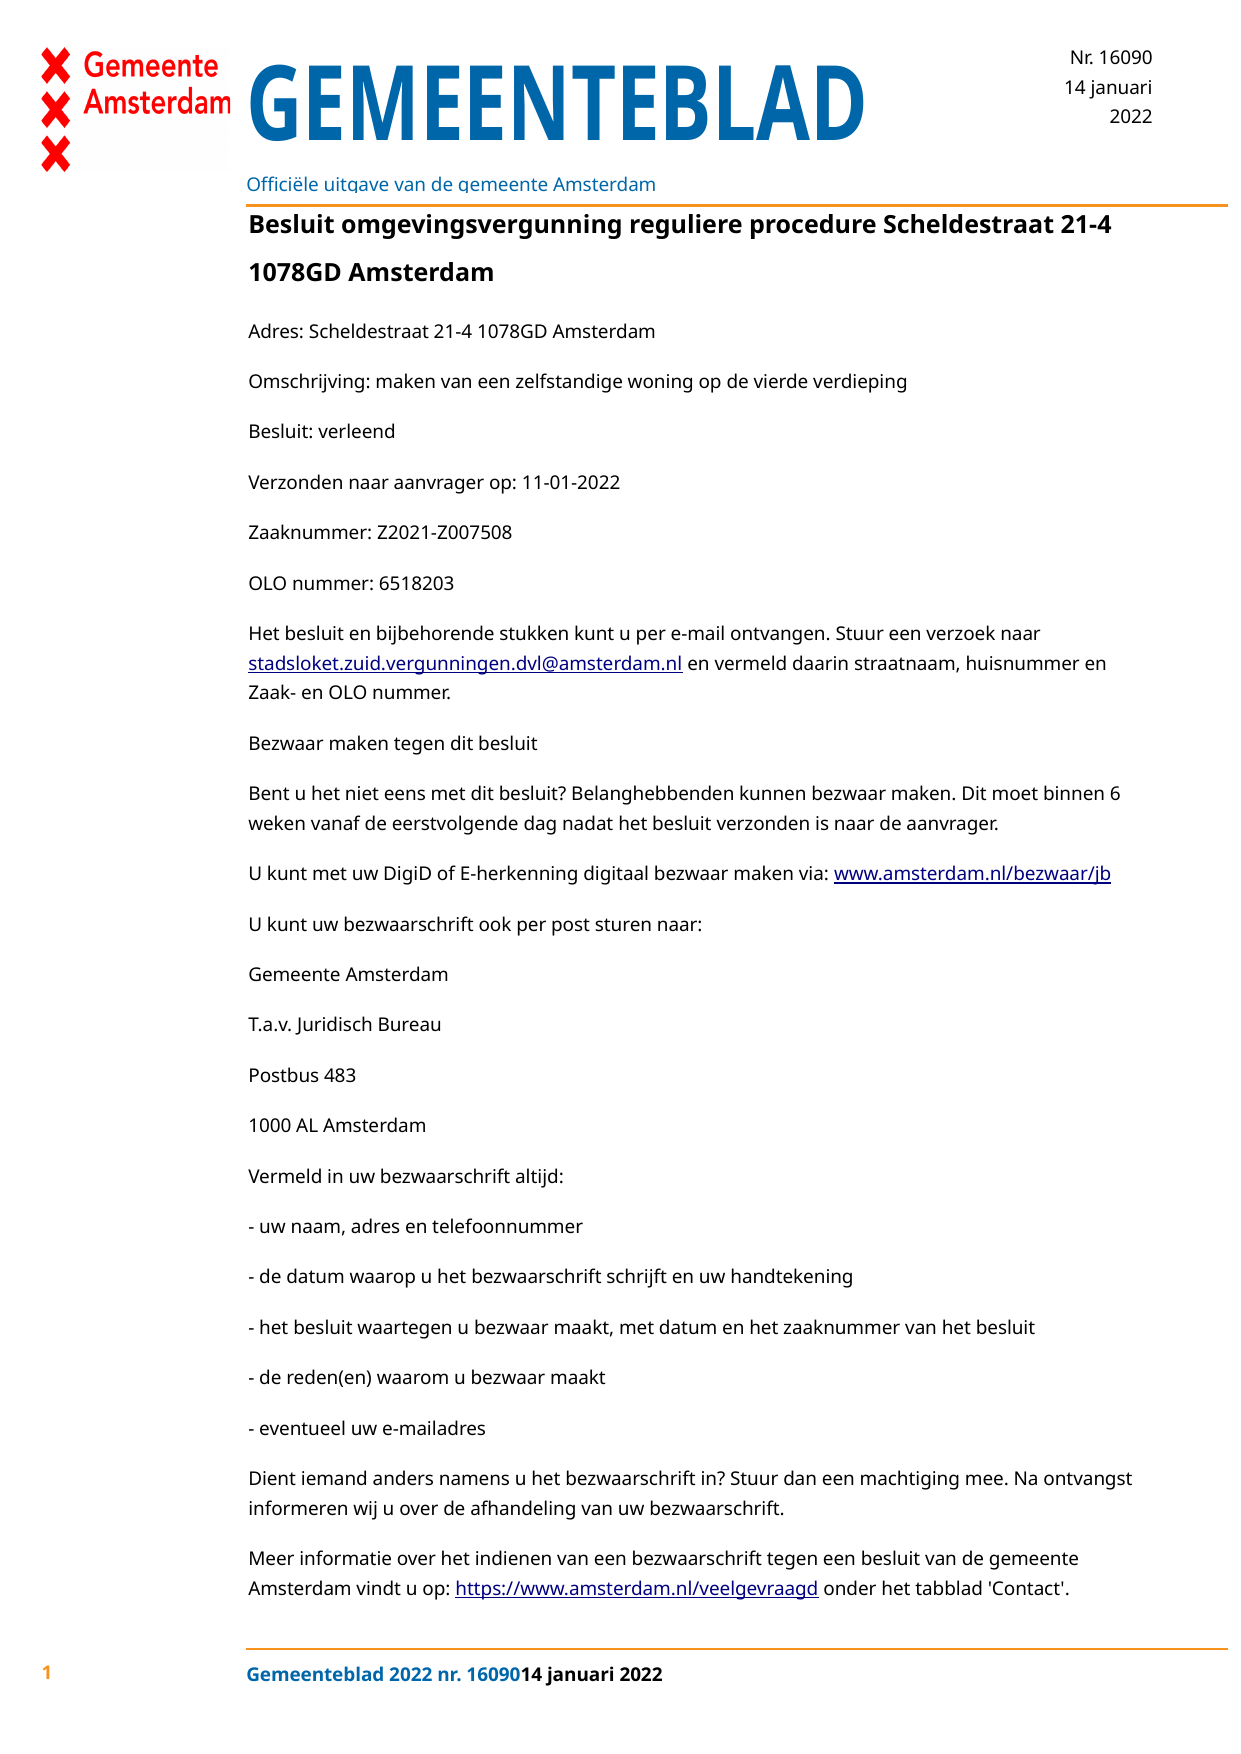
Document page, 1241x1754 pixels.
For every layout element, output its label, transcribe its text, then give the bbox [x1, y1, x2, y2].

text Verzonden naar aanvrager op: 11-01-2022 [248, 469, 1152, 495]
text Meer informatie over het indienen van een bezwaarschrift tegen een besluit van de gemeente Amsterdam vindt u op: https://www.amsterdam.nl/veelgevraagd onder het tabblad 'Contact'. [248, 1545, 1152, 1601]
picture [41, 47, 231, 172]
text Het besluit en bijbehorende stukken kunt u per e-mail ontvangen. Stuur een verzoek naar stadsloket.zuid.vergunningen.dvl@amsterdam.nl en vermeld daarin straatnaam, huisnummer en Zaak- en OLO nummer. [248, 620, 1152, 705]
text - het besluit waartegen u bezwaar maakt, met datum en het zaaknummer van het besluit [248, 1314, 1152, 1340]
text - de datum waarop u het bezwaarschrift schrijft en uw handtekening [248, 1264, 1152, 1289]
text Besluit omgevingsvergunning reguliere procedure Scheldestraat 21-4 1078GD Amsterdam [248, 207, 1152, 288]
text Besluit: verleend [248, 419, 1152, 444]
text U kunt uw bezwaarschrift ook per post sturen naar: [248, 911, 1152, 937]
text Omschrijving: maken van een zelfstandige woning op de vierde verdieping [248, 368, 1152, 394]
text Gemeente Amsterdam [248, 961, 1152, 987]
text U kunt met uw DigiD of E-herkenning digitaal bezwaar maken via: www.amsterdam.nl/bezwaar/jb [248, 860, 1152, 886]
text - de reden(en) waarom u bezwaar maakt [248, 1364, 1152, 1390]
text - eventueel uw e-mailadres [248, 1415, 1152, 1441]
text Dient iemand anders namens u het bezwaarschrift in? Stuur dan een machtiging mee. Na ontvangst informeren wij u over de afhandeling van uw bezwaarschrift. [248, 1465, 1152, 1521]
text Bezwaar maken tegen dit besluit [248, 730, 1152, 756]
text Adres: Scheldestraat 21-4 1078GD Amsterdam [248, 318, 1152, 344]
text Postbus 483 [248, 1062, 1152, 1088]
text T.a.v. Juridisch Bureau [248, 1012, 1152, 1037]
text - uw naam, adres en telefoonnummer [248, 1213, 1152, 1239]
text OLO nummer: 6518203 [248, 570, 1152, 596]
text Bent u het niet eens met dit besluit? Belanghebbenden kunnen bezwaar maken. Dit moet binnen 6 weken vanaf de eerstvolgende dag nadat het besluit verzonden is naar de aanvrager. [248, 780, 1152, 836]
text 1000 AL Amsterdam [248, 1112, 1152, 1138]
text Zaaknummer: Z2021-Z007508 [248, 519, 1152, 545]
text Vermeld in uw bezwaarschrift altijd: [248, 1163, 1152, 1189]
